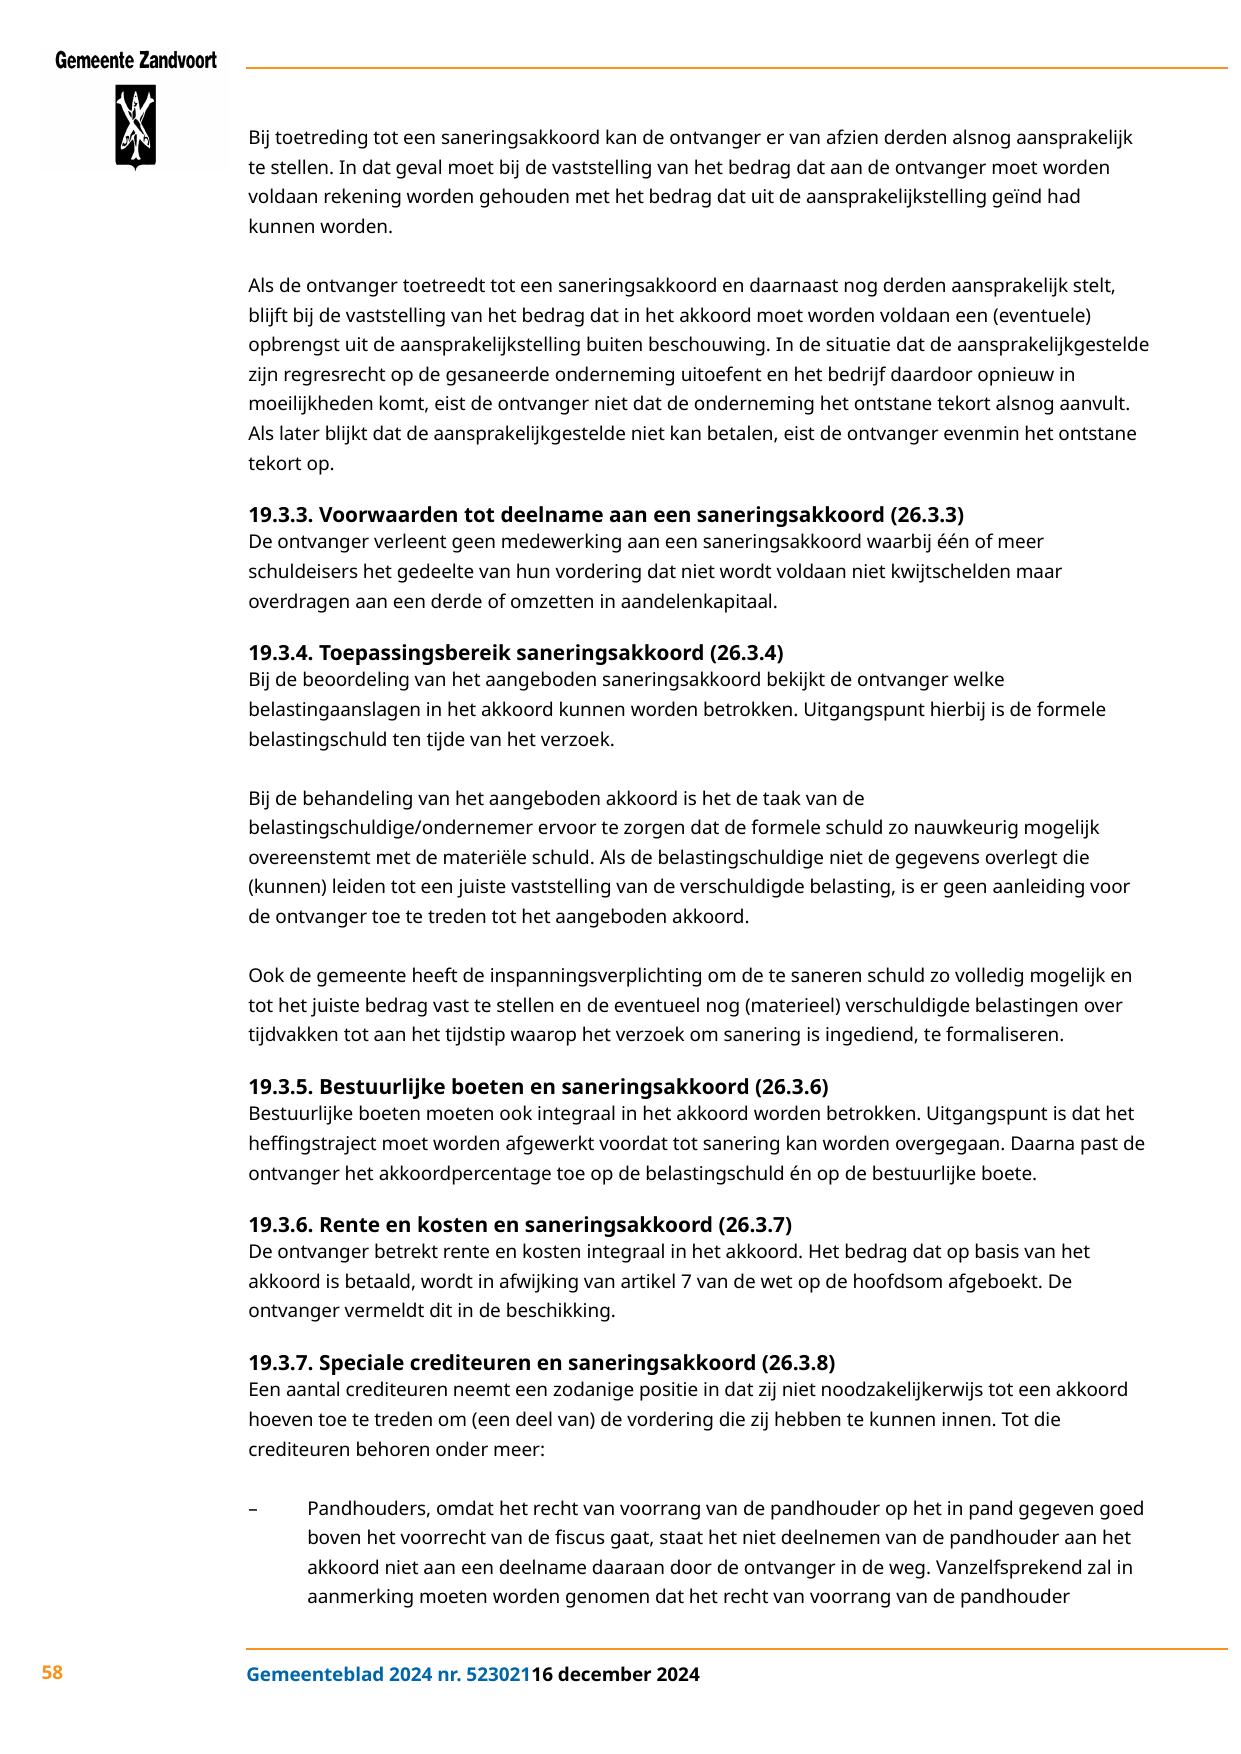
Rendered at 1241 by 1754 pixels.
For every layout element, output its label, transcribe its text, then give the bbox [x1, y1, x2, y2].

text 19.3.6. Rente en kosten en saneringsakkoord (26.3.7) [248, 1210, 1152, 1238]
text Bij de beoordeling van het aangeboden saneringsakkoord bekijkt de ontvanger welke belastingaanslagen in het akkoord kunnen worden betrokken. Uitgangspunt hierbij is de formele belastingschuld ten tijde van het verzoek. [248, 667, 1152, 752]
list Pandhouders, omdat het recht van voorrang van de pandhouder op het in pand gegeven goed boven het voorrecht van de fiscus gaat, staat het niet deelnemen van de pandhouder aan het akkoord niet aan een deelname daaraan door de ontvanger in de weg. Vanzelfsprekend zal in aanmerking moeten worden genomen dat het recht van voorrang van de pandhouder [248, 1495, 1152, 1609]
text 19.3.3. Voorwaarden tot deelname aan een saneringsakkoord (26.3.3) [248, 500, 1152, 529]
text Bestuurlijke boeten moeten ook integraal in het akkoord worden betrokken. Uitgangspunt is dat het heffingstraject moet worden afgewerkt voordat tot sanering kan worden overgegaan. Daarna past de ontvanger het akkoordpercentage toe op de belastingschuld én op de bestuurlijke boete. [248, 1101, 1152, 1185]
text 19.3.7. Speciale crediteuren en saneringsakkoord (26.3.8) [248, 1348, 1152, 1377]
text De ontvanger betrekt rente en kosten integraal in het akkoord. Het bedrag dat op basis van het akkoord is betaald, wordt in afwijking van artikel 7 van de wet op de hoofdsom afgeboekt. De ontvanger vermeldt dit in de beschikking. [248, 1238, 1152, 1323]
text Ook de gemeente heeft de inspanningsverplichting om de te saneren schuld zo volledig mogelijk en tot het juiste bedrag vast te stellen en de eventueel nog (materieel) verschuldigde belastingen over tijdvakken tot aan het tijdstip waarop het verzoek om sanering is ingediend, te formaliseren. [248, 962, 1152, 1047]
text De ontvanger verleent geen medewerking aan een saneringsakkoord waarbij één of meer schuldeisers het gedeelte van hun vordering dat niet wordt voldaan niet kwijtschelden maar overdragen aan een derde of omzetten in aandelenkapitaal. [248, 529, 1152, 613]
text Een aantal crediteuren neemt een zodanige positie in dat zij niet noodzakelijkerwijs tot een akkoord hoeven toe te treden om (een deel van) de vordering die zij hebben te kunnen innen. Tot die crediteuren behoren onder meer: [248, 1377, 1152, 1461]
text Bij toetreding tot een saneringsakkoord kan de ontvanger er van afzien derden alsnog aansprakelijk te stellen. In dat geval moet bij de vaststelling van het bedrag dat aan de ontvanger moet worden voldaan rekening worden gehouden met het bedrag dat uit de aansprakelijkstelling geïnd had kunnen worden. [248, 124, 1152, 239]
picture [41, 47, 231, 172]
text 19.3.5. Bestuurlijke boeten en saneringsakkoord (26.3.6) [248, 1072, 1152, 1101]
text Als de ontvanger toetreedt tot een saneringsakkoord en daarnaast nog derden aansprakelijk stelt, blijft bij de vaststelling van het bedrag dat in het akkoord moet worden voldaan een (eventuele) opbrengst uit de aansprakelijkstelling buiten beschouwing. In de situatie dat de aansprakelijkgestelde zijn regresrecht op de gesaneerde onderneming uitoefent en het bedrijf daardoor opnieuw in moeilijkheden komt, eist de ontvanger niet dat de onderneming het ontstane tekort alsnog aanvult. Als later blijkt dat de aansprakelijkgestelde niet kan betalen, eist de ontvanger evenmin het ontstane tekort op. [248, 272, 1152, 476]
text 19.3.4. Toepassingsbereik saneringsakkoord (26.3.4) [248, 638, 1152, 667]
text Bij de behandeling van het aangeboden akkoord is het de taak van de belastingschuldige/ondernemer ervoor te zorgen dat de formele schuld zo nauwkeurig mogelijk overeenstemt met de materiële schuld. Als de belastingschuldige niet de gegevens overlegt die (kunnen) leiden tot een juiste vaststelling van de verschuldigde belasting, is er geen aanleiding voor de ontvanger toe te treden tot het aangeboden akkoord. [248, 785, 1152, 929]
